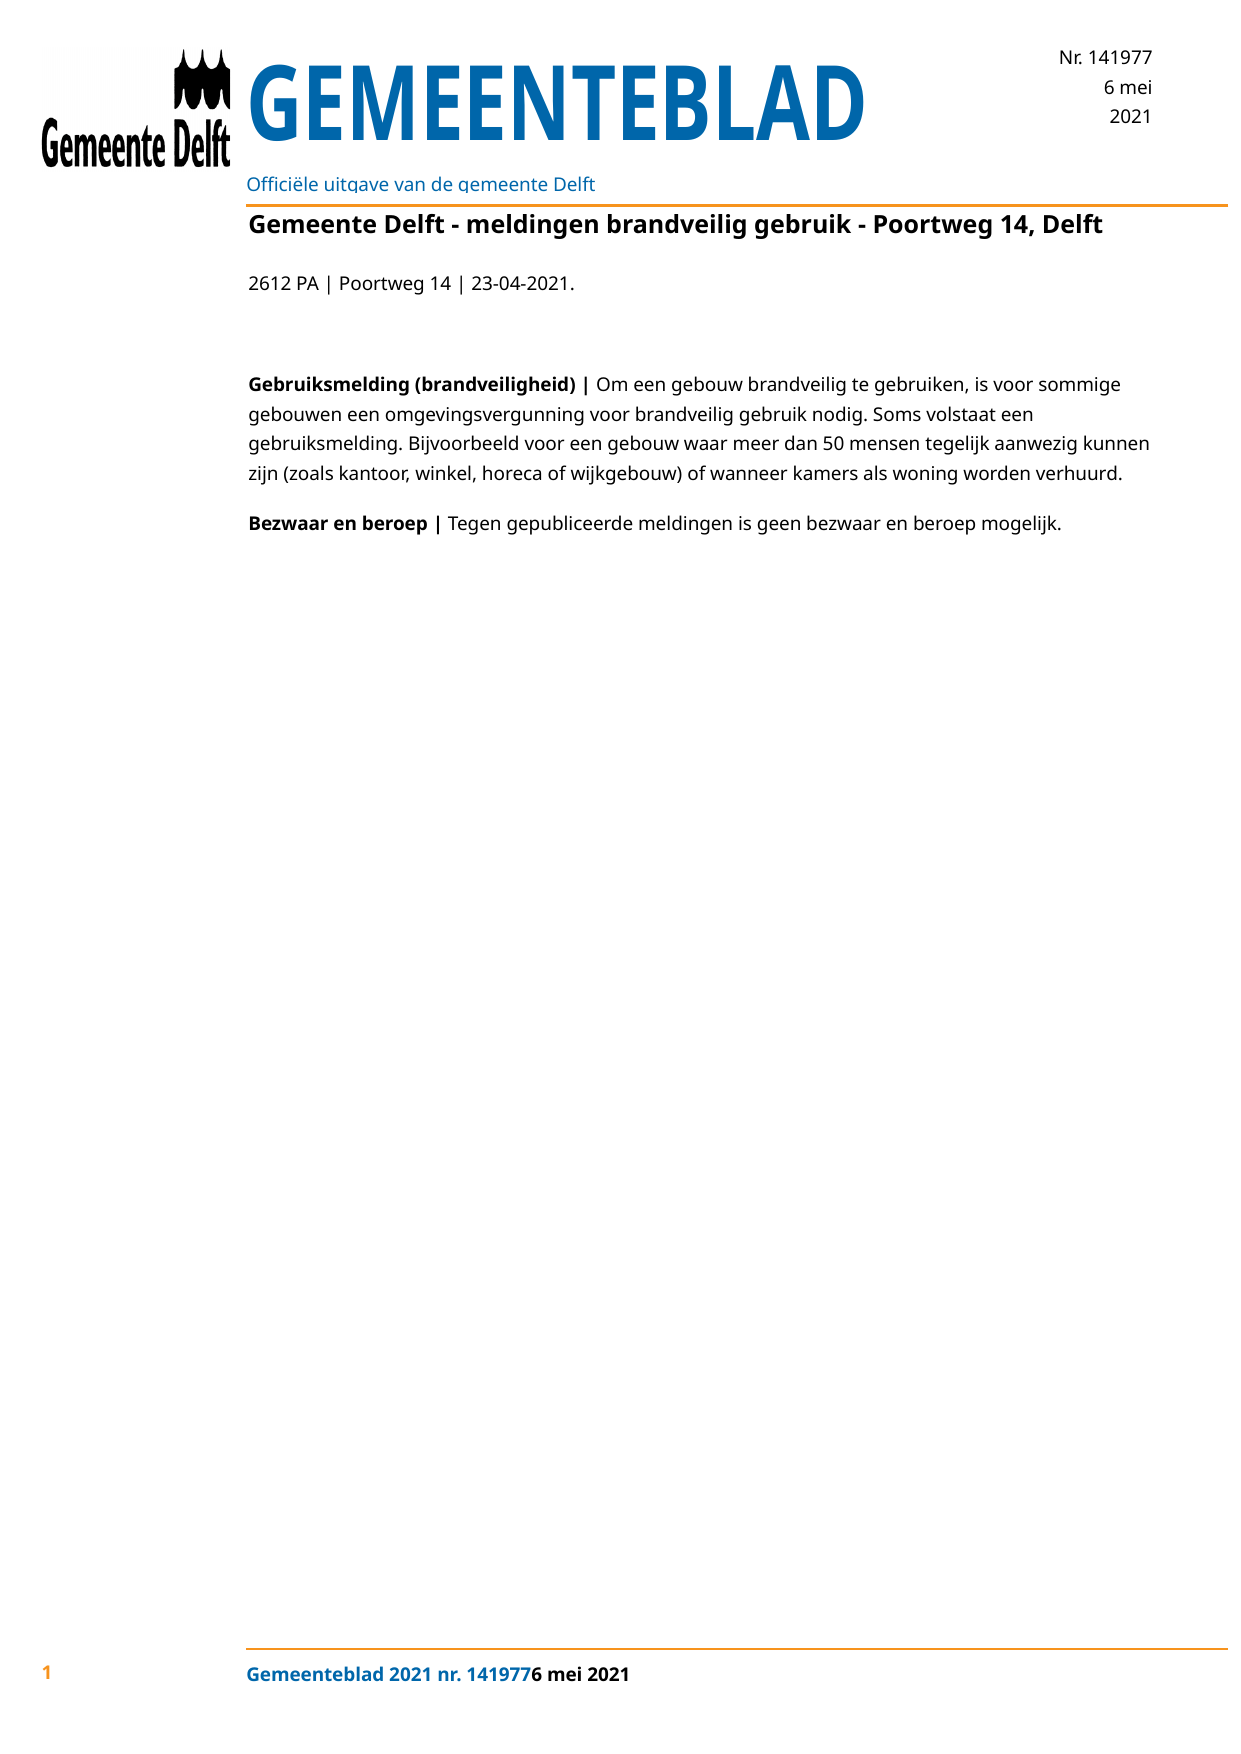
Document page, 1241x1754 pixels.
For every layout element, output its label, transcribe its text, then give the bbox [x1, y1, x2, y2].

text Gebruiksmelding (brandveiligheid) | Om een gebouw brandveilig te gebruiken, is voor sommige gebouwen een omgevingsvergunning voor brandveilig gebruik nodig. Soms volstaat een gebruiksmelding. Bijvoorbeeld voor een gebouw waar meer dan 50 mensen tegelijk aanwezig kunnen zijn (zoals kantoor, winkel, horeca of wijkgebouw) of wanneer kamers als woning worden verhuurd. [248, 371, 1152, 486]
picture [41, 47, 231, 172]
text Bezwaar en beroep | Tegen gepubliceerde meldingen is geen bezwaar en beroep mogelijk. [248, 510, 1152, 536]
text 2612 PA | Poortweg 14 | 23-04-2021. [248, 270, 1152, 296]
text Gemeente Delft - meldingen brandveilig gebruik - Poortweg 14, Delft [248, 207, 1152, 241]
